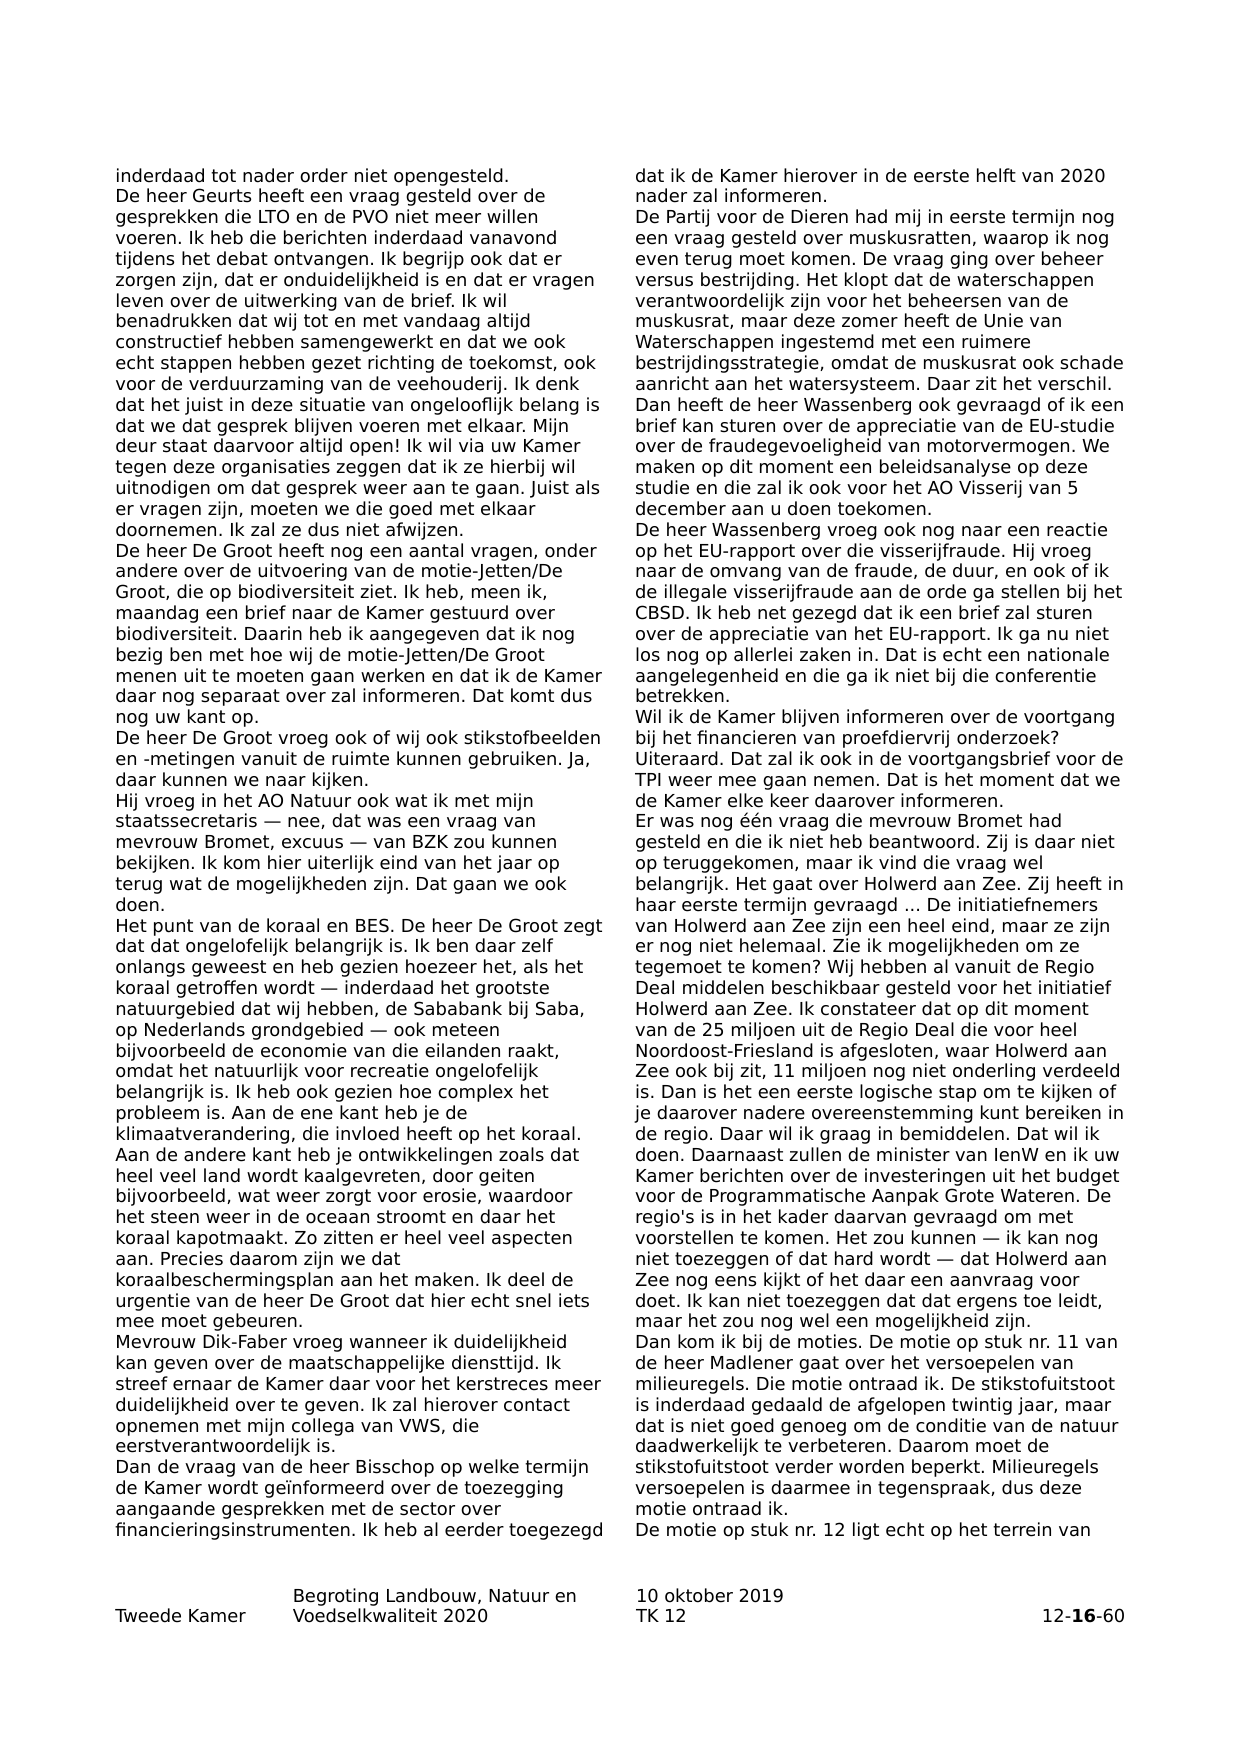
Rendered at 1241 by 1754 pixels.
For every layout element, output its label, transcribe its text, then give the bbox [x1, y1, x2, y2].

text De heer Wassenberg vroeg ook nog naar een reactie op het EU-rapport over die visserijfraude. Hij vroeg naar de omvang van de fraude, de duur, en ook of ik de illegale visserijfraude aan de orde ga stellen bij het CBSD. Ik heb net gezegd dat ik een brief zal sturen over de appreciatie van het EU-rapport. Ik ga nu niet los nog op allerlei zaken in. Dat is echt een nationale aangelegenheid en die ga ik niet bij die conferentie betrekken. [635, 519, 1125, 707]
text Het punt van de koraal en BES. De heer De Groot zegt dat dat ongelofelijk belangrijk is. Ik ben daar zelf onlangs geweest en heb gezien hoezeer het, als het koraal getroffen wordt — inderdaad het grootste natuurgebied dat wij hebben, de Sababank bij Saba, op Nederlands grondgebied — ook meteen bijvoorbeeld de economie van die eilanden raakt, omdat het natuurlijk voor recreatie ongelofelijk belangrijk is. Ik heb ook gezien hoe complex het probleem is. Aan de ene kant heb je de klimaatverandering, die invloed heeft op het koraal. Aan de andere kant heb je ontwikkelingen zoals dat heel veel land wordt kaalgevreten, door geiten bijvoorbeeld, wat weer zorgt voor erosie, waardoor het steen weer in de oceaan stroomt en daar het koraal kapotmaakt. Zo zitten er heel veel aspecten aan. Precies daarom zijn we dat koraalbeschermingsplan aan het maken. Ik deel de urgentie van de heer De Groot dat hier echt snel iets mee moet gebeuren. [115, 915, 605, 1332]
text De motie op stuk nr. 12 ligt echt op het terrein van [635, 1519, 1125, 1540]
text inderdaad tot nader order niet opengesteld. [115, 165, 605, 186]
text De Partij voor de Dieren had mij in eerste termijn nog een vraag gesteld over muskusratten, waarop ik nog even terug moet komen. De vraag ging over beheer versus bestrijding. Het klopt dat de waterschappen verantwoordelijk zijn voor het beheersen van de muskusrat, maar deze zomer heeft de Unie van Waterschappen ingestemd met een ruimere bestrijdingsstrategie, omdat de muskusrat ook schade aanricht aan het watersysteem. Daar zit het verschil. [635, 207, 1125, 394]
text Mevrouw Dik-Faber vroeg wanneer ik duidelijkheid kan geven over de maatschappelijke diensttijd. Ik streef ernaar de Kamer daar voor het kerstreces meer duidelijkheid over te geven. Ik zal hierover contact opnemen met mijn collega van VWS, die eerstverantwoordelijk is. [115, 1332, 605, 1457]
text De heer Geurts heeft een vraag gesteld over de gesprekken die LTO en de PVO niet meer willen voeren. Ik heb die berichten inderdaad vanavond tijdens het debat ontvangen. Ik begrijp ook dat er zorgen zijn, dat er onduidelijkheid is en dat er vragen leven over de uitwerking van de brief. Ik wil benadrukken dat wij tot en met vandaag altijd constructief hebben samengewerkt en dat we ook echt stappen hebben gezet richting de toekomst, ook voor de verduurzaming van de veehouderij. Ik denk dat het juist in deze situatie van ongelooflijk belang is dat we dat gesprek blijven voeren met elkaar. Mijn deur staat daarvoor altijd open! Ik wil via uw Kamer tegen deze organisaties zeggen dat ik ze hierbij wil uitnodigen om dat gesprek weer aan te gaan. Juist als er vragen zijn, moeten we die goed met elkaar doornemen. Ik zal ze dus niet afwijzen. [115, 186, 605, 540]
text dat ik de Kamer hierover in de eerste helft van 2020 nader zal informeren. [635, 165, 1125, 207]
text Er was nog één vraag die mevrouw Bromet had gesteld en die ik niet heb beantwoord. Zij is daar niet op teruggekomen, maar ik vind die vraag wel belangrijk. Het gaat over Holwerd aan Zee. Zij heeft in haar eerste termijn gevraagd ... De initiatiefnemers van Holwerd aan Zee zijn een heel eind, maar ze zijn er nog niet helemaal. Zie ik mogelijkheden om ze tegemoet te komen? Wij hebben al vanuit de Regio Deal middelen beschikbaar gesteld voor het initiatief Holwerd aan Zee. Ik constateer dat op dit moment van de 25 miljoen uit de Regio Deal die voor heel Noordoost-Friesland is afgesloten, waar Holwerd aan Zee ook bij zit, 11 miljoen nog niet onderling verdeeld is. Dan is het een eerste logische stap om te kijken of je daarover nadere overeenstemming kunt bereiken in de regio. Daar wil ik graag in bemiddelen. Dat wil ik doen. Daarnaast zullen de minister van IenW en ik uw Kamer berichten over de investeringen uit het budget voor de Programmatische Aanpak Grote Wateren. De regio's is in het kader daarvan gevraagd om met voorstellen te komen. Het zou kunnen — ik kan nog niet toezeggen of dat hard wordt — dat Holwerd aan Zee nog eens kijkt of het daar een aanvraag voor doet. Ik kan niet toezeggen dat dat ergens toe leidt, maar het zou nog wel een mogelijkheid zijn. [635, 811, 1125, 1332]
text Wil ik de Kamer blijven informeren over de voortgang bij het financieren van proefdiervrij onderzoek? Uiteraard. Dat zal ik ook in de voortgangsbrief voor de TPI weer mee gaan nemen. Dat is het moment dat we de Kamer elke keer daarover informeren. [635, 707, 1125, 811]
text Dan kom ik bij de moties. De motie op stuk nr. 11 van de heer Madlener gaat over het versoepelen van milieuregels. Die motie ontraad ik. De stikstofuitstoot is inderdaad gedaald de afgelopen twintig jaar, maar dat is niet goed genoeg om de conditie van de natuur daadwerkelijk te verbeteren. Daarom moet de stikstofuitstoot verder worden beperkt. Milieuregels versoepelen is daarmee in tegenspraak, dus deze motie ontraad ik. [635, 1332, 1125, 1519]
text Hij vroeg in het AO Natuur ook wat ik met mijn staatssecretaris — nee, dat was een vraag van mevrouw Bromet, excuus — van BZK zou kunnen bekijken. Ik kom hier uiterlijk eind van het jaar op terug wat de mogelijkheden zijn. Dat gaan we ook doen. [115, 790, 605, 915]
text Dan heeft de heer Wassenberg ook gevraagd of ik een brief kan sturen over de appreciatie van de EU-studie over de fraudegevoeligheid van motorvermogen. We maken op dit moment een beleidsanalyse op deze studie en die zal ik ook voor het AO Visserij van 5 december aan u doen toekomen. [635, 394, 1125, 519]
text De heer De Groot vroeg ook of wij ook stikstofbeelden en -metingen vanuit de ruimte kunnen gebruiken. Ja, daar kunnen we naar kijken. [115, 728, 605, 790]
text Dan de vraag van de heer Bisschop op welke termijn de Kamer wordt geïnformeerd over de toezegging aangaande gesprekken met de sector over financieringsinstrumenten. Ik heb al eerder toegezegd [115, 1457, 605, 1540]
text De heer De Groot heeft nog een aantal vragen, onder andere over de uitvoering van de motie-Jetten/De Groot, die op biodiversiteit ziet. Ik heb, meen ik, maandag een brief naar de Kamer gestuurd over biodiversiteit. Daarin heb ik aangegeven dat ik nog bezig ben met hoe wij de motie-Jetten/De Groot menen uit te moeten gaan werken en dat ik de Kamer daar nog separaat over zal informeren. Dat komt dus nog uw kant op. [115, 540, 605, 728]
